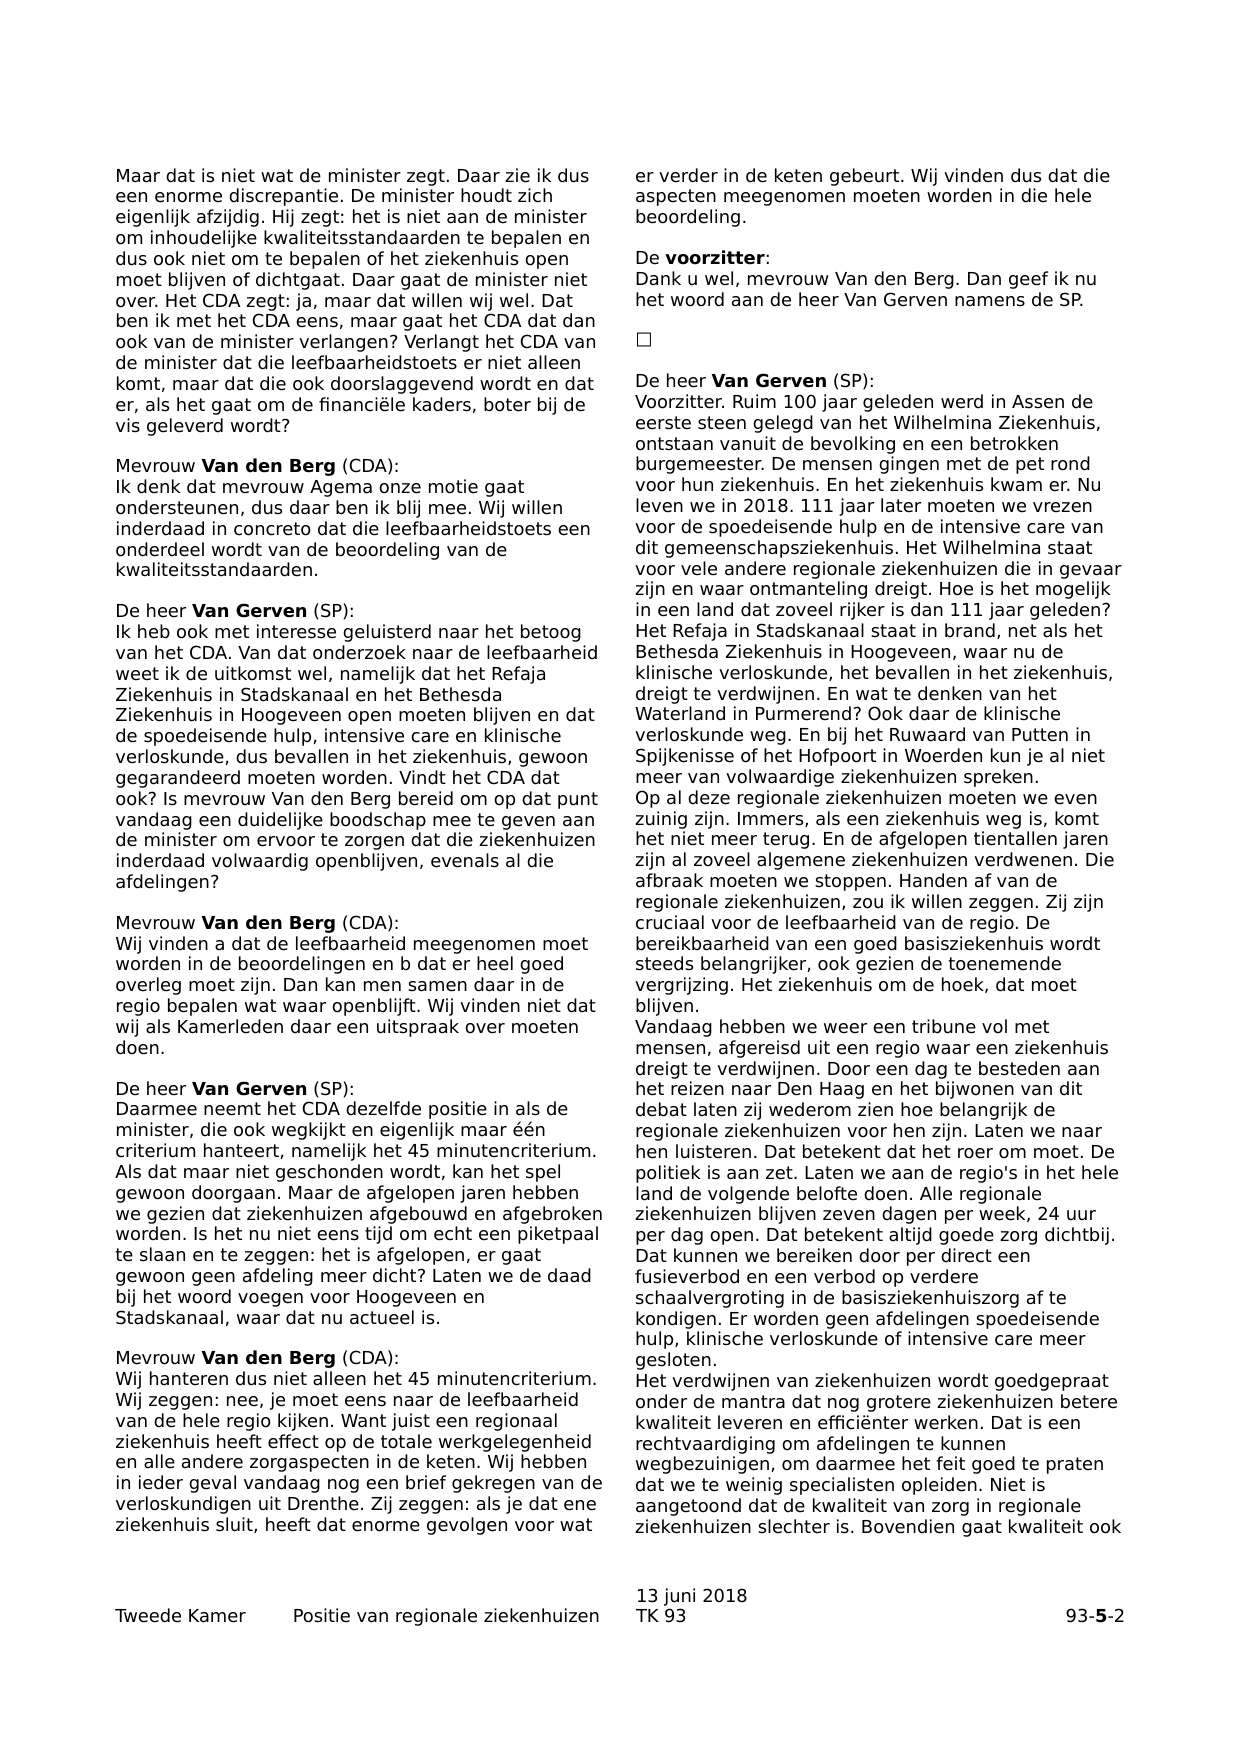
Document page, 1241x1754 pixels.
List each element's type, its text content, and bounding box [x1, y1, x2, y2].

text Voorzitter. Ruim 100 jaar geleden werd in Assen de eerste steen gelegd van het Wilhelmina Ziekenhuis, ontstaan vanuit de bevolking en een betrokken burgemeester. De mensen gingen met de pet rond voor hun ziekenhuis. En het ziekenhuis kwam er. Nu leven we in 2018. 111 jaar later moeten we vrezen voor de spoedeisende hulp en de intensive care van dit gemeenschapsziekenhuis. Het Wilhelmina staat voor vele andere regionale ziekenhuizen die in gevaar zijn en waar ontmanteling dreigt. Hoe is het mogelijk in een land dat zoveel rijker is dan 111 jaar geleden? Het Refaja in Stadskanaal staat in brand, net als het Bethesda Ziekenhuis in Hoogeveen, waar nu de klinische verloskunde, het bevallen in het ziekenhuis, dreigt te verdwijnen. En wat te denken van het Waterland in Purmerend? Ook daar de klinische verloskunde weg. En bij het Ruwaard van Putten in Spijkenisse of het Hofpoort in Woerden kun je al niet meer van volwaardige ziekenhuizen spreken. [635, 392, 1125, 787]
text Ik heb ook met interesse geluisterd naar het betoog van het CDA. Van dat onderzoek naar de leefbaarheid weet ik de uitkomst wel, namelijk dat het Refaja Ziekenhuis in Stadskanaal en het Bethesda Ziekenhuis in Hoogeveen open moeten blijven en dat de spoedeisende hulp, intensive care en klinische verloskunde, dus bevallen in het ziekenhuis, gewoon gegarandeerd moeten worden. Vindt het CDA dat ook? Is mevrouw Van den Berg bereid om op dat punt vandaag een duidelijke boodschap mee te geven aan de minister om ervoor te zorgen dat die ziekenhuizen inderdaad volwaardig openblijven, evenals al die afdelingen? [115, 622, 605, 893]
text Daarmee neemt het CDA dezelfde positie in als de minister, die ook wegkijkt en eigenlijk maar één criterium hanteert, namelijk het 45 minutencriterium. Als dat maar niet geschonden wordt, kan het spel gewoon doorgaan. Maar de afgelopen jaren hebben we gezien dat ziekenhuizen afgebouwd en afgebroken worden. Is het nu niet eens tijd om echt een piketpaal te slaan en te zeggen: het is afgelopen, er gaat gewoon geen afdeling meer dicht? Laten we de daad bij het woord voegen voor Hoogeveen en Stadskanaal, waar dat nu actueel is. [115, 1099, 605, 1328]
text De heer Van Gerven (SP): [115, 601, 605, 622]
text Het verdwijnen van ziekenhuizen wordt goedgepraat onder de mantra dat nog grotere ziekenhuizen betere kwaliteit leveren en efficiënter werken. Dat is een rechtvaardiging om afdelingen te kunnen wegbezuinigen, om daarmee het feit goed te praten dat we te weinig specialisten opleiden. Niet is aangetoond dat de kwaliteit van zorg in regionale ziekenhuizen slechter is. Bovendien gaat kwaliteit ook [635, 1371, 1125, 1537]
text Mevrouw Van den Berg (CDA): [115, 456, 605, 477]
text De heer Van Gerven (SP): [115, 1078, 605, 1099]
text ⬜ [635, 330, 1125, 351]
text Mevrouw Van den Berg (CDA): [115, 913, 605, 933]
text er verder in de keten gebeurt. Wij vinden dus dat die aspecten meegenomen moeten worden in die hele beoordeling. [635, 165, 1125, 228]
text Mevrouw Van den Berg (CDA): [115, 1348, 605, 1369]
text De voorzitter: [635, 248, 1125, 268]
text De heer Van Gerven (SP): [635, 371, 1125, 392]
text Maar dat is niet wat de minister zegt. Daar zie ik dus een enorme discrepantie. De minister houdt zich eigenlijk afzijdig. Hij zegt: het is niet aan de minister om inhoudelijke kwaliteitsstandaarden te bepalen en dus ook niet om te bepalen of het ziekenhuis open moet blijven of dichtgaat. Daar gaat de minister niet over. Het CDA zegt: ja, maar dat willen wij wel. Dat ben ik met het CDA eens, maar gaat het CDA dat dan ook van de minister verlangen? Verlangt het CDA van de minister dat die leefbaarheidstoets er niet alleen komt, maar dat die ook doorslaggevend wordt en dat er, als het gaat om de financiële kaders, boter bij de vis geleverd wordt? [115, 165, 605, 436]
text Dank u wel, mevrouw Van den Berg. Dan geef ik nu het woord aan de heer Van Gerven namens de SP. [635, 268, 1125, 310]
text Op al deze regionale ziekenhuizen moeten we even zuinig zijn. Immers, als een ziekenhuis weg is, komt het niet meer terug. En de afgelopen tientallen jaren zijn al zoveel algemene ziekenhuizen verdwenen. Die afbraak moeten we stoppen. Handen af van de regionale ziekenhuizen, zou ik willen zeggen. Zij zijn cruciaal voor de leefbaarheid van de regio. De bereikbaarheid van een goed basisziekenhuis wordt steeds belangrijker, ook gezien de toenemende vergrijzing. Het ziekenhuis om de hoek, dat moet blijven. [635, 787, 1125, 1017]
text Wij hanteren dus niet alleen het 45 minutencriterium. Wij zeggen: nee, je moet eens naar de leefbaarheid van de hele regio kijken. Want juist een regionaal ziekenhuis heeft effect op de totale werkgelegenheid en alle andere zorgaspecten in de keten. Wij hebben in ieder geval vandaag nog een brief gekregen van de verloskundigen uit Drenthe. Zij zeggen: als je dat ene ziekenhuis sluit, heeft dat enorme gevolgen voor wat [115, 1369, 605, 1536]
text Wij vinden a dat de leefbaarheid meegenomen moet worden in de beoordelingen en b dat er heel goed overleg moet zijn. Dan kan men samen daar in de regio bepalen wat waar openblijft. Wij vinden niet dat wij als Kamerleden daar een uitspraak over moeten doen. [115, 933, 605, 1058]
text Vandaag hebben we weer een tribune vol met mensen, afgereisd uit een regio waar een ziekenhuis dreigt te verdwijnen. Door een dag te besteden aan het reizen naar Den Haag en het bijwonen van dit debat laten zij wederom zien hoe belangrijk de regionale ziekenhuizen voor hen zijn. Laten we naar hen luisteren. Dat betekent dat het roer om moet. De politiek is aan zet. Laten we aan de regio's in het hele land de volgende belofte doen. Alle regionale ziekenhuizen blijven zeven dagen per week, 24 uur per dag open. Dat betekent altijd goede zorg dichtbij. Dat kunnen we bereiken door per direct een fusieverbod en een verbod op verdere schaalvergroting in de basisziekenhuiszorg af te kondigen. Er worden geen afdelingen spoedeisende hulp, klinische verloskunde of intensive care meer gesloten. [635, 1017, 1125, 1371]
text Ik denk dat mevrouw Agema onze motie gaat ondersteunen, dus daar ben ik blij mee. Wij willen inderdaad in concreto dat die leefbaarheidstoets een onderdeel wordt van de beoordeling van de kwaliteitsstandaarden. [115, 477, 605, 581]
